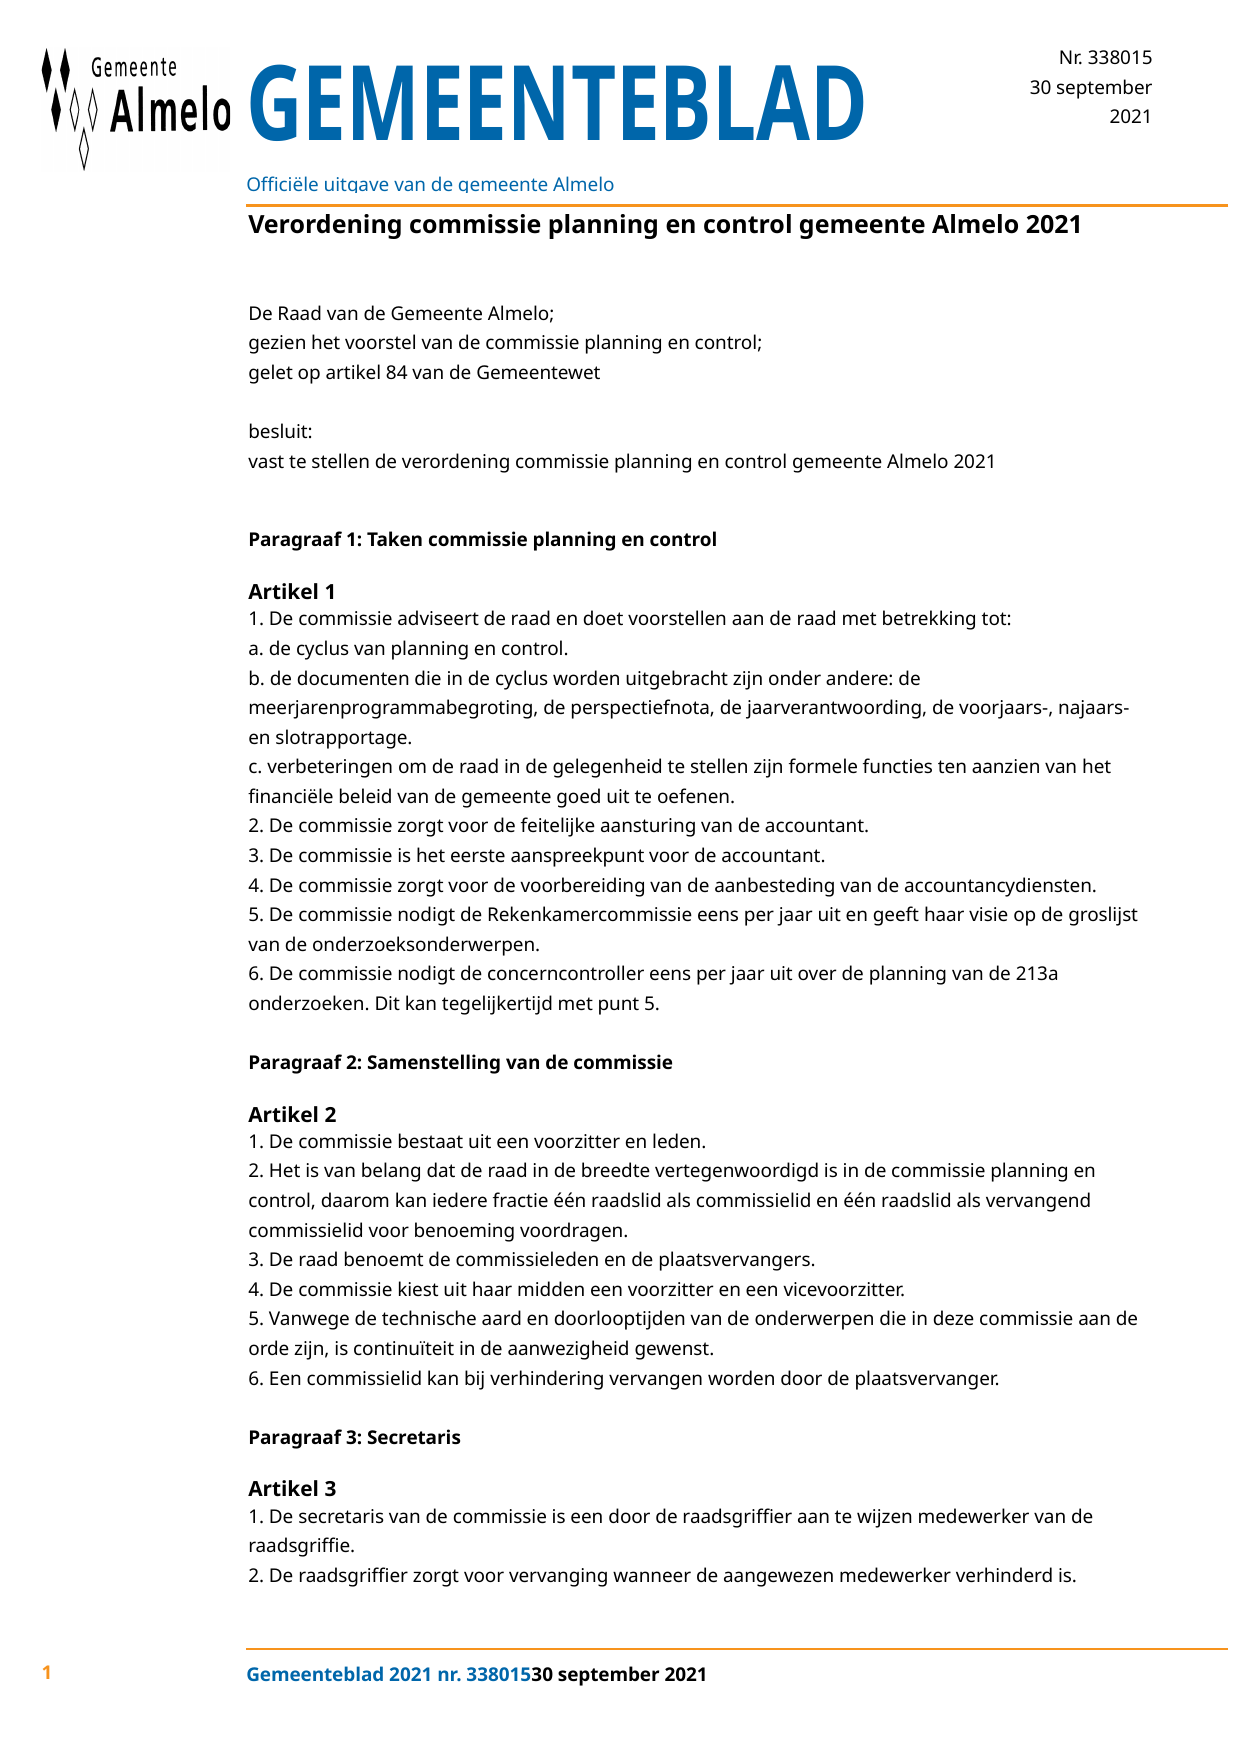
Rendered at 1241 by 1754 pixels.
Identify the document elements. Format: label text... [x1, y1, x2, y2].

text besluit: [248, 418, 1152, 444]
text Artikel 2 [248, 1100, 1152, 1128]
text gelet op artikel 84 van de Gemeentewet [248, 359, 1152, 385]
text 1. De secretaris van de commissie is een door de raadsgriffier aan te wijzen medewerker van de raadsgriffie. [248, 1503, 1152, 1558]
text gezien het voorstel van de commissie planning en control; [248, 329, 1152, 355]
text De Raad van de Gemeente Almelo; [248, 300, 1152, 326]
text Paragraaf 2: Samenstelling van de commissie [248, 1049, 1152, 1075]
text Verordening commissie planning en control gemeente Almelo 2021 [248, 207, 1152, 241]
text Artikel 1 [248, 577, 1152, 606]
text vast te stellen de verordening commissie planning en control gemeente Almelo 2021 [248, 448, 1152, 473]
text 2. De raadsgriffier zorgt voor vervanging wanneer de aangewezen medewerker verhinderd is. [248, 1562, 1152, 1588]
text 6. Een commissielid kan bij verhindering vervangen worden door de plaatsvervanger. [248, 1365, 1152, 1391]
picture [41, 47, 231, 172]
text 3. De commissie is het eerste aanspreekpunt voor de accountant. [248, 842, 1152, 868]
text 1. De commissie bestaat uit een voorzitter en leden. [248, 1128, 1152, 1154]
text b. de documenten die in de cyclus worden uitgebracht zijn onder andere: de meerjarenprogrammabegroting, de perspectiefnota, de jaarverantwoording, de voorjaars-, najaars- en slotrapportage. [248, 665, 1152, 749]
text 4. De commissie zorgt voor de voorbereiding van de aanbesteding van de accountancydiensten. [248, 872, 1152, 897]
text 5. Vanwege de technische aard en doorlooptijden van de onderwerpen die in deze commissie aan de orde zijn, is continuïteit in de aanwezigheid gewenst. [248, 1306, 1152, 1361]
text Paragraaf 1: Taken commissie planning en control [248, 527, 1152, 552]
text 1. De commissie adviseert de raad en doet voorstellen aan de raad met betrekking tot: [248, 606, 1152, 631]
text 6. De commissie nodigt de concerncontroller eens per jaar uit over de planning van de 213a onderzoeken. Dit kan tegelijkertijd met punt 5. [248, 961, 1152, 1016]
text a. de cyclus van planning en control. [248, 635, 1152, 661]
text 3. De raad benoemt de commissieleden en de plaatsvervangers. [248, 1246, 1152, 1272]
text 4. De commissie kiest uit haar midden een voorzitter en een vicevoorzitter. [248, 1276, 1152, 1302]
text Artikel 3 [248, 1474, 1152, 1503]
text c. verbeteringen om de raad in de gelegenheid te stellen zijn formele functies ten aanzien van het financiële beleid van de gemeente goed uit te oefenen. [248, 753, 1152, 809]
text Paragraaf 3: Secretaris [248, 1424, 1152, 1450]
text 2. De commissie zorgt voor de feitelijke aansturing van de accountant. [248, 813, 1152, 838]
text 5. De commissie nodigt de Rekenkamercommissie eens per jaar uit en geeft haar visie op de groslijst van de onderzoeksonderwerpen. [248, 901, 1152, 957]
text 2. Het is van belang dat de raad in de breedte vertegenwoordigd is in de commissie planning en control, daarom kan iedere fractie één raadslid als commissielid en één raadslid als vervangend commissielid voor benoeming voordragen. [248, 1158, 1152, 1243]
